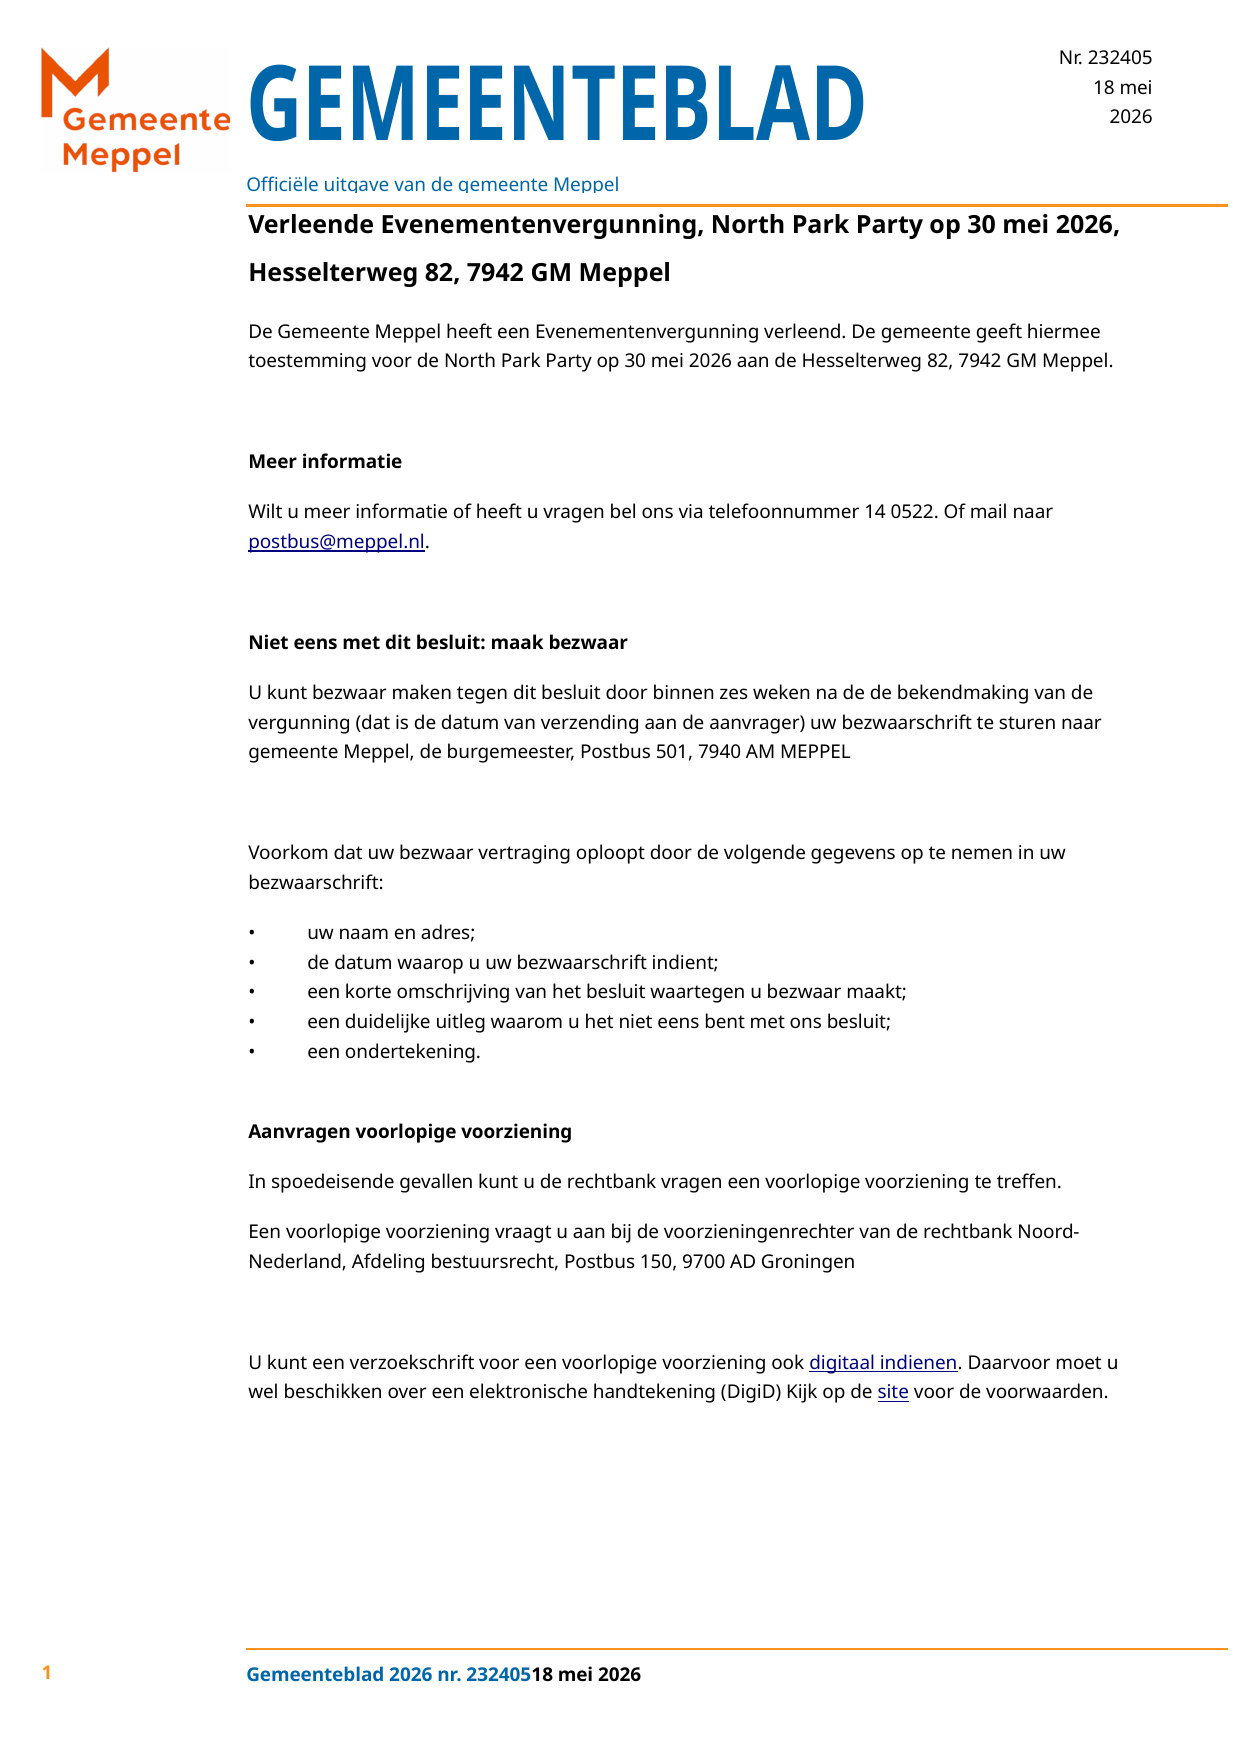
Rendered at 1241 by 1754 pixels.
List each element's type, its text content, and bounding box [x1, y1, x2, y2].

text Niet eens met dit besluit: maak bezwaar [248, 629, 1152, 655]
list een korte omschrijving van het besluit waartegen u bezwaar maakt; [248, 979, 1152, 1004]
text Voorkom dat uw bezwaar vertraging oploopt door de volgende gegevens op te nemen in uw bezwaarschrift: [248, 839, 1152, 895]
text Aanvragen voorlopige voorziening [248, 1118, 1152, 1144]
text Wilt u meer informatie of heeft u vragen bel ons via telefoonnummer 14 0522. Of mail naar postbus@meppel.nl. [248, 499, 1152, 554]
text U kunt bezwaar maken tegen dit besluit door binnen zes weken na de de bekendmaking van de vergunning (dat is de datum van verzending aan de aanvrager) uw bezwaarschrift te sturen naar gemeente Meppel, de burgemeester, Postbus 501, 7940 AM MEPPEL [248, 679, 1152, 764]
list een duidelijke uitleg waarom u het niet eens bent met ons besluit; [248, 1008, 1152, 1034]
text De Gemeente Meppel heeft een Evenementenvergunning verleend. De gemeente geeft hiermee toestemming voor de North Park Party op 30 mei 2026 aan de Hesselterweg 82, 7942 GM Meppel. [248, 318, 1152, 373]
list de datum waarop u uw bezwaarschrift indient; [248, 949, 1152, 975]
picture [41, 47, 231, 172]
text In spoedeisende gevallen kunt u de rechtbank vragen een voorlopige voorziening te treffen. [248, 1168, 1152, 1194]
text Meer informatie [248, 448, 1152, 474]
list uw naam en adres; [248, 919, 1152, 945]
text Verleende Evenementenvergunning, North Park Party op 30 mei 2026, Hesselterweg 82, 7942 GM Meppel [248, 207, 1152, 288]
text Een voorlopige voorziening vraagt u aan bij de voorzieningenrechter van de rechtbank Noord-Nederland, Afdeling bestuursrecht, Postbus 150, 9700 AD Groningen [248, 1219, 1152, 1274]
list een ondertekening. [248, 1038, 1152, 1064]
text U kunt een verzoekschrift voor een voorlopige voorziening ook digitaal indienen. Daarvoor moet u wel beschikken over een elektronische handtekening (DigiD) Kijk op de site voor de voorwaarden. [248, 1349, 1152, 1404]
